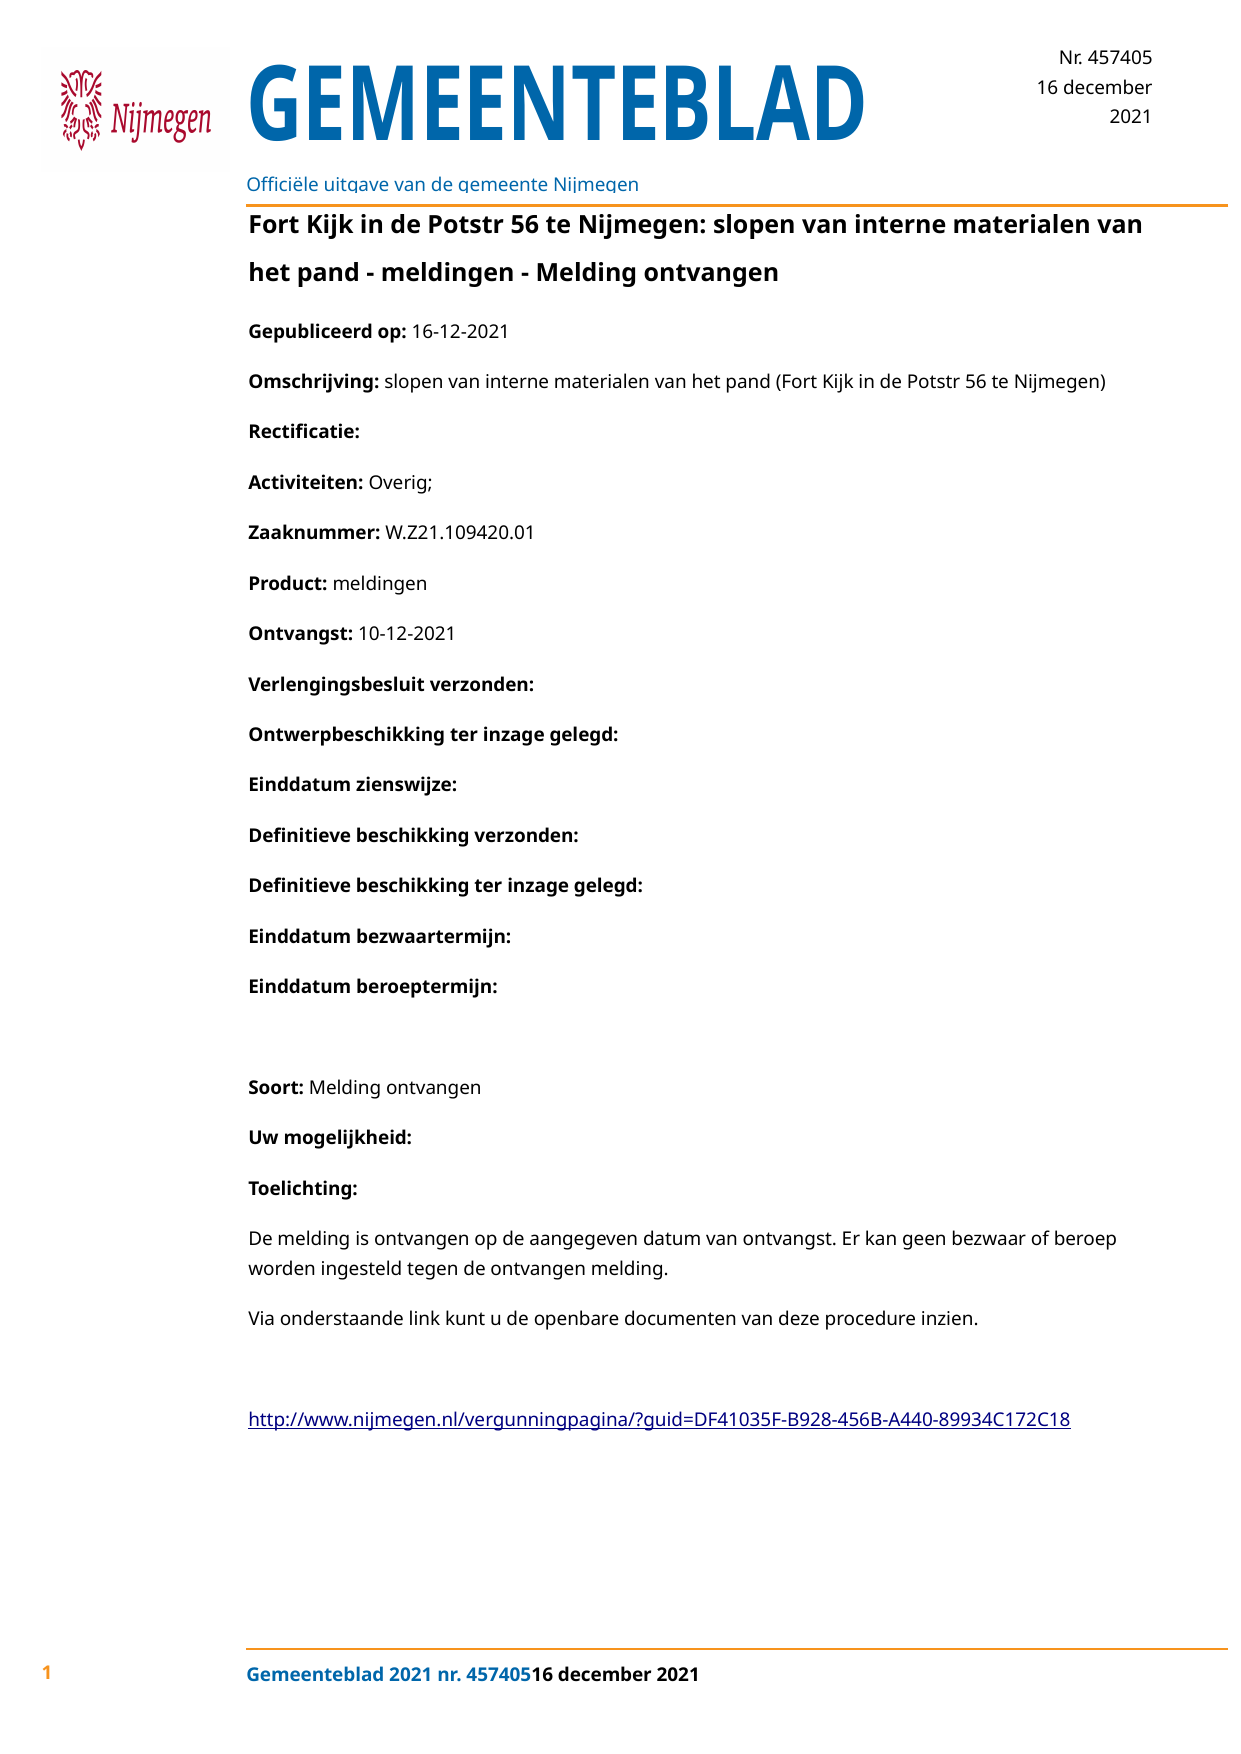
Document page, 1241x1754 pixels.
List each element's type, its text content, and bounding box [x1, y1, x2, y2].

text Einddatum bezwaartermijn: [248, 923, 1152, 949]
text Uw mogelijkheid: [248, 1124, 1152, 1150]
text Definitieve beschikking verzonden: [248, 822, 1152, 848]
text Zaaknummer: W.Z21.109420.01 [248, 519, 1152, 545]
text Toelichting: [248, 1175, 1152, 1201]
text Activiteiten: Overig; [248, 469, 1152, 495]
text Fort Kijk in de Potstr 56 te Nijmegen: slopen van interne materialen van het pand - meldingen - Melding ontvangen [248, 207, 1152, 288]
picture [41, 47, 231, 172]
text Omschrijving: slopen van interne materialen van het pand (Fort Kijk in de Potstr 56 te Nijmegen) [248, 368, 1152, 394]
text Gepubliceerd op: 16-12-2021 [248, 318, 1152, 344]
text Product: meldingen [248, 570, 1152, 596]
text Soort: Melding ontvangen [248, 1074, 1152, 1100]
text Definitieve beschikking ter inzage gelegd: [248, 872, 1152, 898]
text http://www.nijmegen.nl/vergunningpagina/?guid=DF41035F-B928-456B-A440-89934C172C18 [248, 1406, 1152, 1432]
text Verlengingsbesluit verzonden: [248, 671, 1152, 697]
text Ontwerpbeschikking ter inzage gelegd: [248, 721, 1152, 747]
text Ontvangst: 10-12-2021 [248, 620, 1152, 646]
text Rectificatie: [248, 419, 1152, 444]
text Via onderstaande link kunt u de openbare documenten van deze procedure inzien. [248, 1305, 1152, 1331]
text Einddatum zienswijze: [248, 772, 1152, 797]
text De melding is ontvangen op de aangegeven datum van ontvangst. Er kan geen bezwaar of beroep worden ingesteld tegen de ontvangen melding. [248, 1225, 1152, 1281]
text Einddatum beroeptermijn: [248, 973, 1152, 999]
